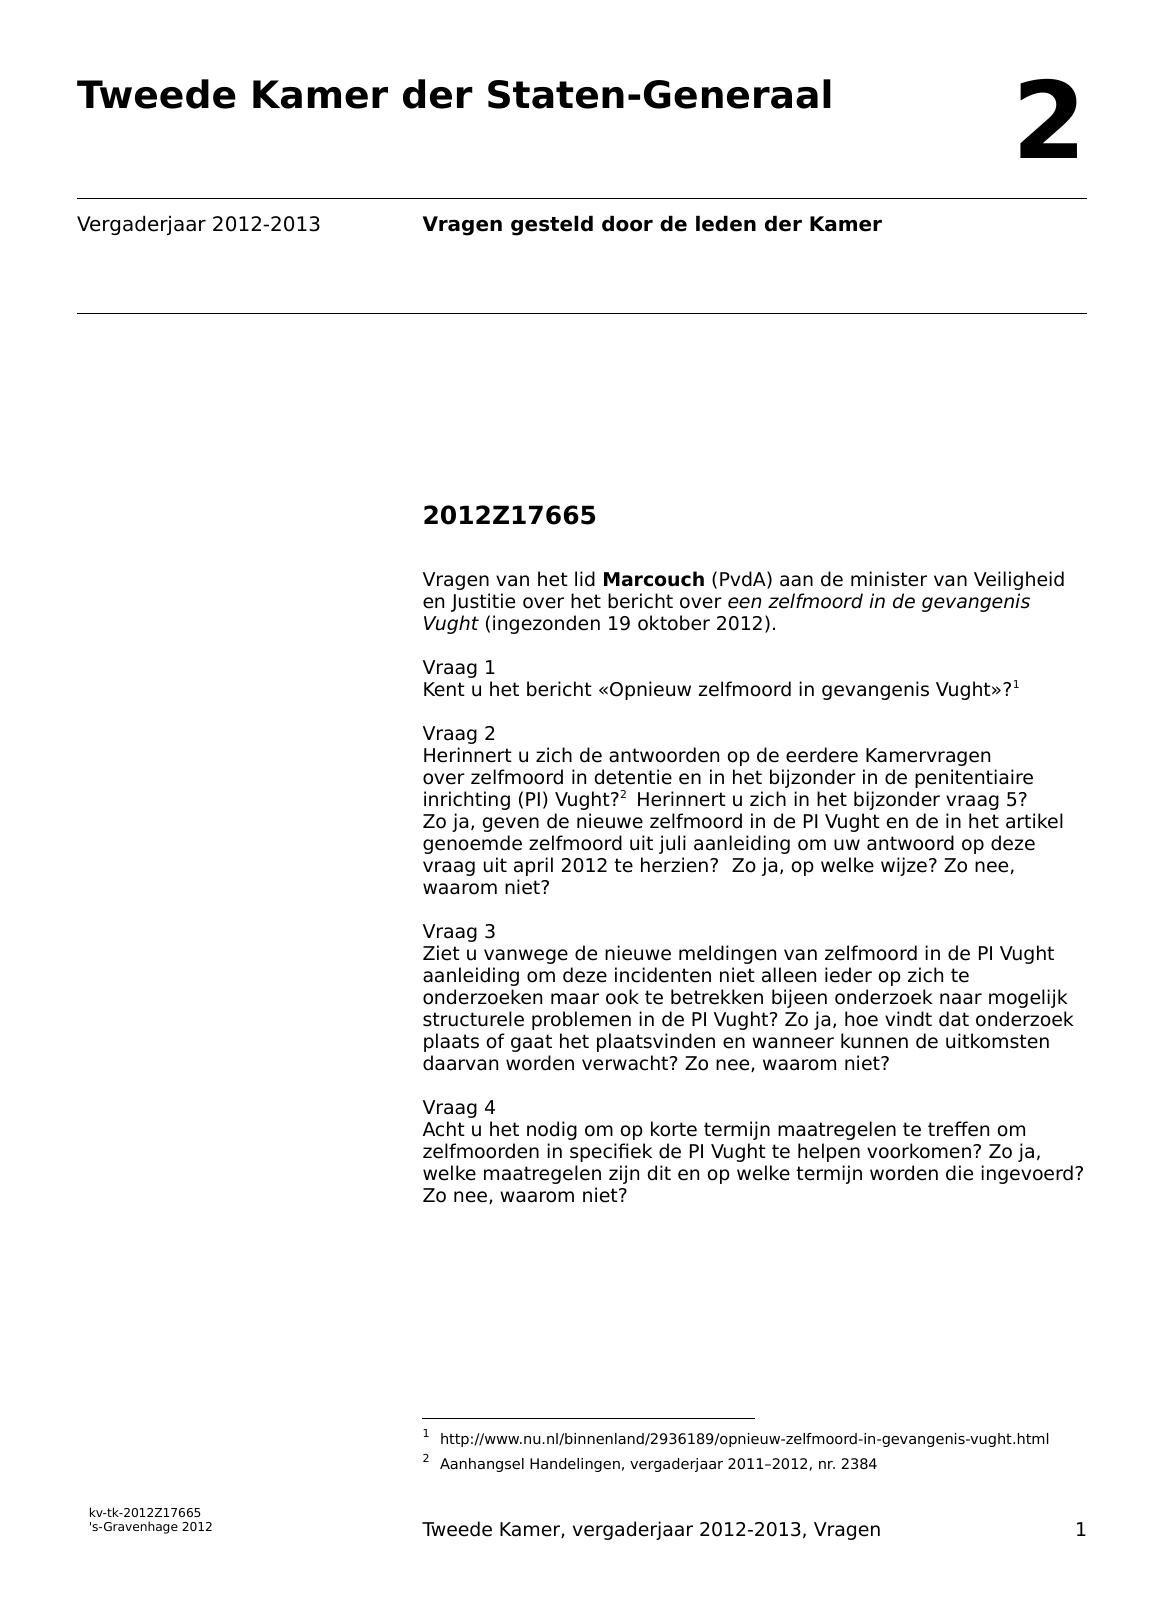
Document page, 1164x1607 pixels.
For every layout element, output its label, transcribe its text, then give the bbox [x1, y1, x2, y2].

text Herinnert u zich de antwoorden op de eerdere Kamervragen over zelfmoord in detentie en in het bijzonder in de penitentiaire inrichting (PI) Vught? Herinnert u zich in het bijzonder vraag 5? Zo ja, geven de nieuwe zelfmoord in de PI Vught en de in het artikel genoemde zelfmoord uit juli aanleiding om uw antwoord op deze vraag uit april 2012 te herzien? Zo ja, op welke wijze? Zo nee, waarom niet? [422, 745, 1087, 899]
text Aanhangsel Handelingen, vergaderjaar 2011–2012, nr. 2384 [422, 1452, 1087, 1474]
table_cell Vragen gesteld door de leden der Kamer [422, 199, 1087, 313]
text Vraag 1 [422, 657, 1087, 679]
table_cell Vergaderjaar 2012-2013 [77, 199, 422, 313]
table_header Tweede Kamer der Staten-Generaal [77, 59, 886, 198]
text kv-tk-2012Z17665 [88, 1506, 323, 1520]
text Acht u het nodig om op korte termijn maatregelen te treffen om zelfmoorden in specifiek de PI Vught te helpen voorkomen? Zo ja, welke maatregelen zijn dit en op welke termijn worden die ingevoerd? Zo nee, waarom niet? [422, 1119, 1087, 1207]
text http://www.nu.nl/binnenland/2936189/opnieuw-zelfmoord-in-gevangenis-vught.html [422, 1427, 1087, 1449]
text Vraag 3 [422, 921, 1087, 943]
text 2012Z17665 [422, 501, 1087, 531]
table_header 2 [886, 59, 1087, 198]
text Vraag 4 [422, 1097, 1087, 1119]
text Vraag 2 [422, 723, 1087, 745]
text Kent u het bericht «Opnieuw zelfmoord in gevangenis Vught»? [422, 679, 1087, 701]
text 's-Gravenhage 2012 [88, 1520, 323, 1534]
text Vragen van het lid Marcouch (PvdA) aan de minister van Veiligheid en Justitie over het bericht over een zelfmoord in de gevangenis Vught (ingezonden 19 oktober 2012). [422, 569, 1087, 635]
text Ziet u vanwege de nieuwe meldingen van zelfmoord in de PI Vught aanleiding om deze incidenten niet alleen ieder op zich te onderzoeken maar ook te betrekken bijeen onderzoek naar mogelijk structurele problemen in de PI Vught? Zo ja, hoe vindt dat onderzoek plaats of gaat het plaatsvinden en wanneer kunnen de uitkomsten daarvan worden verwacht? Zo nee, waarom niet? [422, 943, 1087, 1075]
